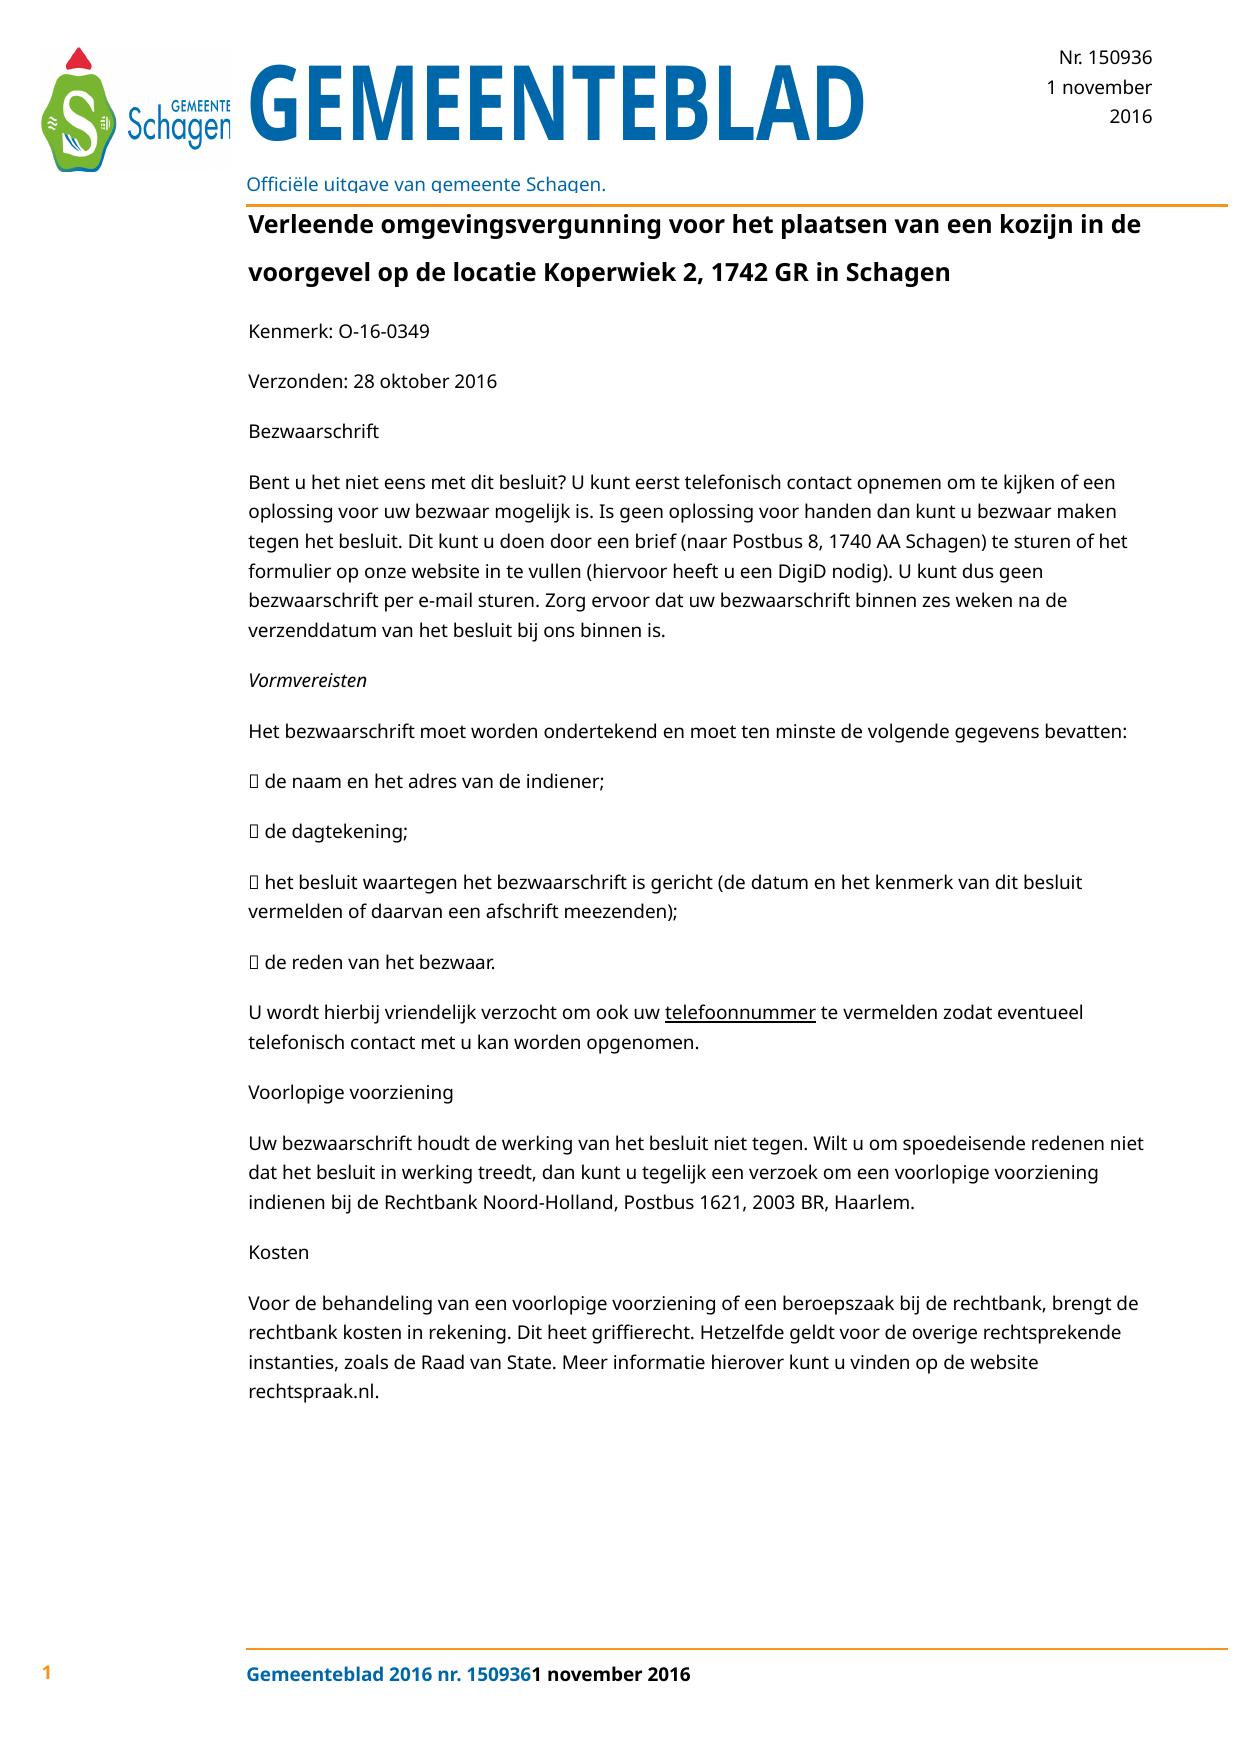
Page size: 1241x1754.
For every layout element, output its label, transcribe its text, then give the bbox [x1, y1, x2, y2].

text Kosten [248, 1239, 1152, 1265]
text Voorlopige voorziening [248, 1079, 1152, 1105]
text Het bezwaarschrift moet worden ondertekend en moet ten minste de volgende gegevens bevatten: [248, 718, 1152, 744]
text Bent u het niet eens met dit besluit? U kunt eerst telefonisch contact opnemen om te kijken of een oplossing voor uw bezwaar mogelijk is. Is geen oplossing voor handen dan kunt u bezwaar maken tegen het besluit. Dit kunt u doen door een brief (naar Postbus 8, 1740 AA Schagen) te sturen of het formulier op onze website in te vullen (hiervoor heeft u een DigiD nodig). U kunt dus geen bezwaarschrift per e-mail sturen. Zorg ervoor dat uw bezwaarschrift binnen zes weken na de verzenddatum van het besluit bij ons binnen is. [248, 469, 1152, 643]
text U wordt hierbij vriendelijk verzocht om ook uw telefoonnummer te vermelden zodat eventueel telefonisch contact met u kan worden opgenomen. [248, 999, 1152, 1055]
picture [41, 47, 231, 172]
text Kenmerk: O-16-0349 [248, 318, 1152, 344]
text  de dagtekening; [248, 819, 1152, 844]
text Bezwaarschrift [248, 419, 1152, 444]
text  de naam en het adres van de indiener; [248, 768, 1152, 794]
text Verleende omgevingsvergunning voor het plaatsen van een kozijn in de voorgevel op de locatie Koperwiek 2, 1742 GR in Schagen [248, 207, 1152, 288]
text Verzonden: 28 oktober 2016 [248, 368, 1152, 394]
text  de reden van het bezwaar. [248, 949, 1152, 975]
text Voor de behandeling van een voorlopige voorziening of een beroepszaak bij de rechtbank, brengt de rechtbank kosten in rekening. Dit heet griffierecht. Hetzelfde geldt voor de overige rechtsprekende instanties, zoals de Raad van State. Meer informatie hierover kunt u vinden op de website rechtspraak.nl. [248, 1290, 1152, 1404]
text  het besluit waartegen het bezwaarschrift is gericht (de datum en het kenmerk van dit besluit vermelden of daarvan een afschrift meezenden); [248, 869, 1152, 924]
text Vormvereisten [248, 667, 1152, 693]
text Uw bezwaarschrift houdt de werking van het besluit niet tegen. Wilt u om spoedeisende redenen niet dat het besluit in werking treedt, dan kunt u tegelijk een verzoek om een voorlopige voorziening indienen bij de Rechtbank Noord-Holland, Postbus 1621, 2003 BR, Haarlem. [248, 1130, 1152, 1215]
